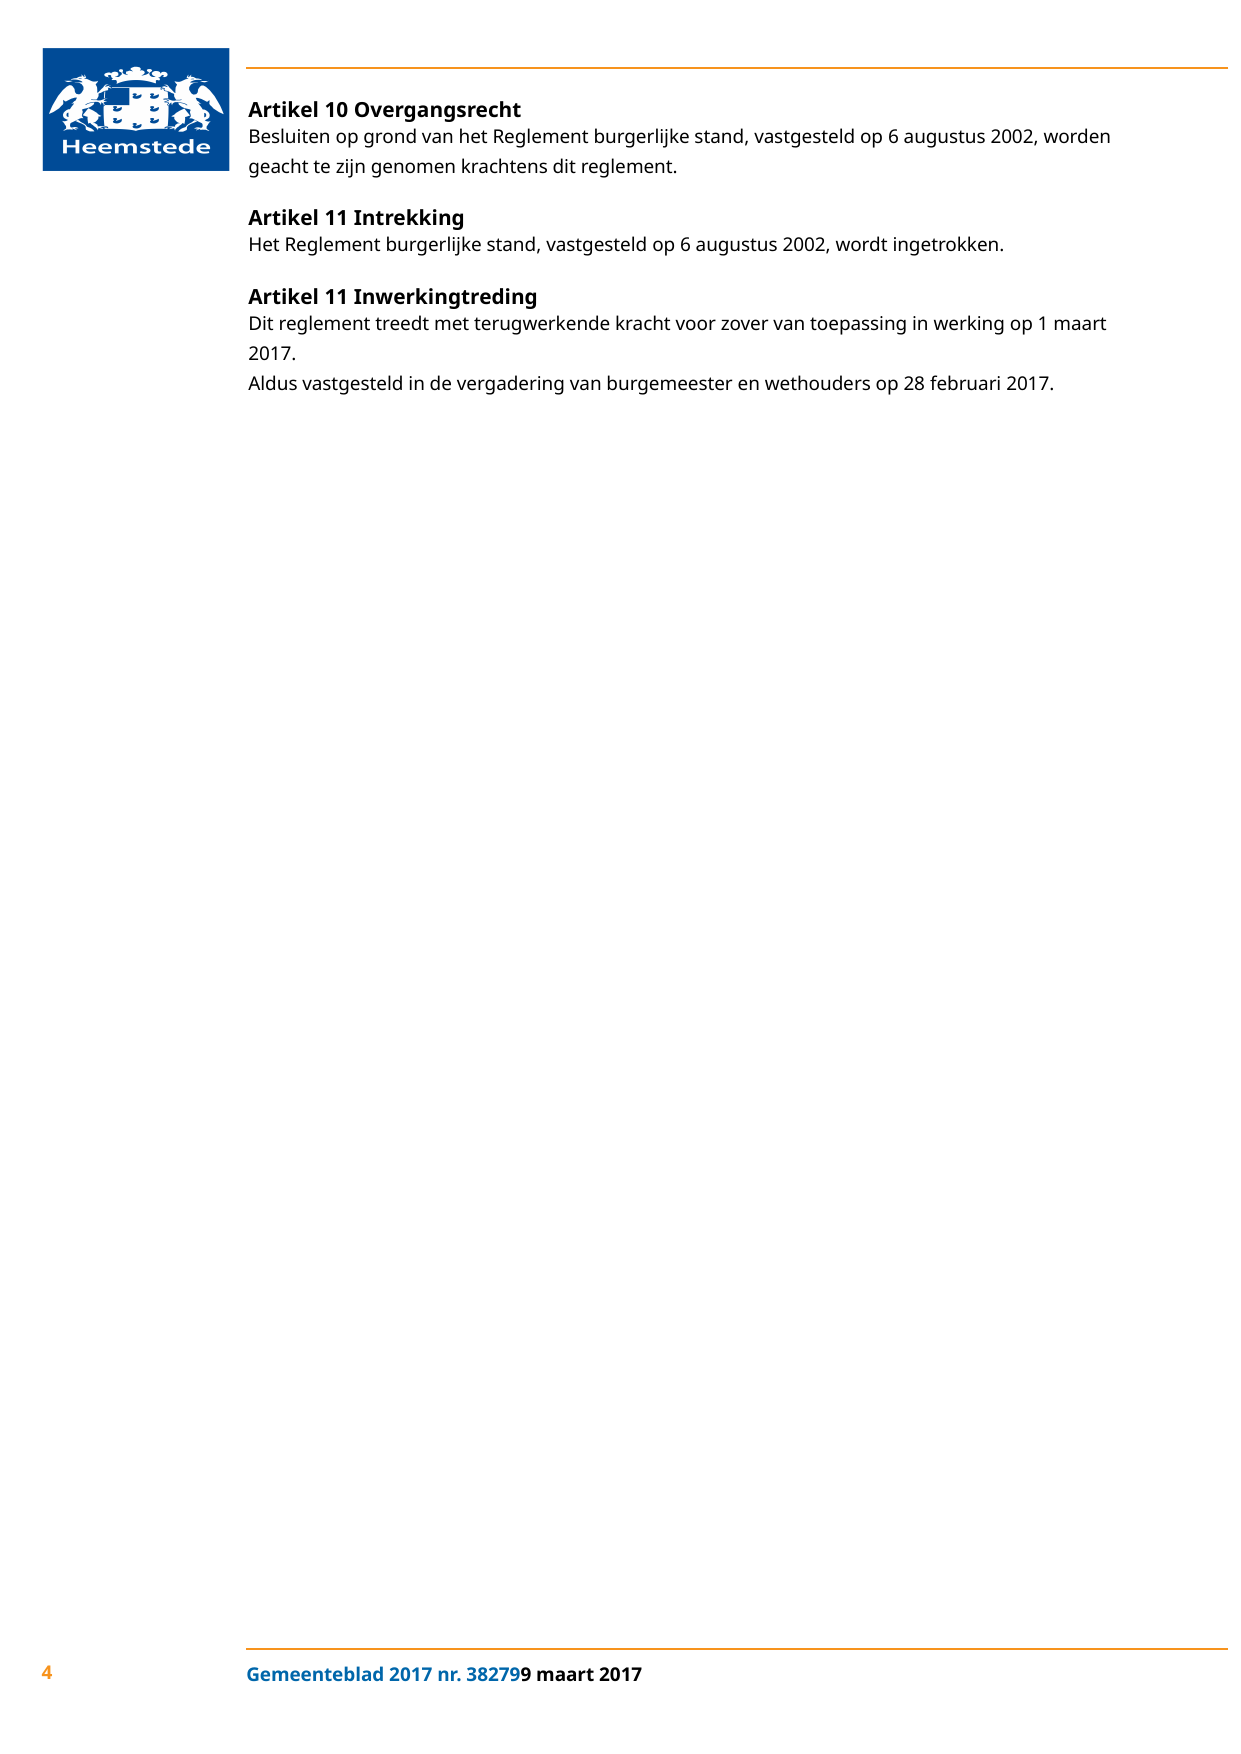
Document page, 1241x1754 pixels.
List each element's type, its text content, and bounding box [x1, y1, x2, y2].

text Besluiten op grond van het Reglement burgerlijke stand, vastgesteld op 6 augustus 2002, worden geacht te zijn genomen krachtens dit reglement. [248, 123, 1152, 178]
text Dit reglement treedt met terugwerkende kracht voor zover van toepassing in werking op 1 maart 2017. [248, 311, 1152, 366]
text Het Reglement burgerlijke stand, vastgesteld op 6 augustus 2002, wordt ingetrokken. [248, 232, 1152, 257]
text Aldus vastgesteld in de vergadering van burgemeester en wethouders op 28 februari 2017. [248, 370, 1152, 395]
text Artikel 10 Overgangsrecht [248, 95, 1152, 123]
text Artikel 11 Inwerkingtreding [248, 282, 1152, 311]
picture [41, 47, 231, 172]
text Artikel 11 Intrekking [248, 203, 1152, 232]
